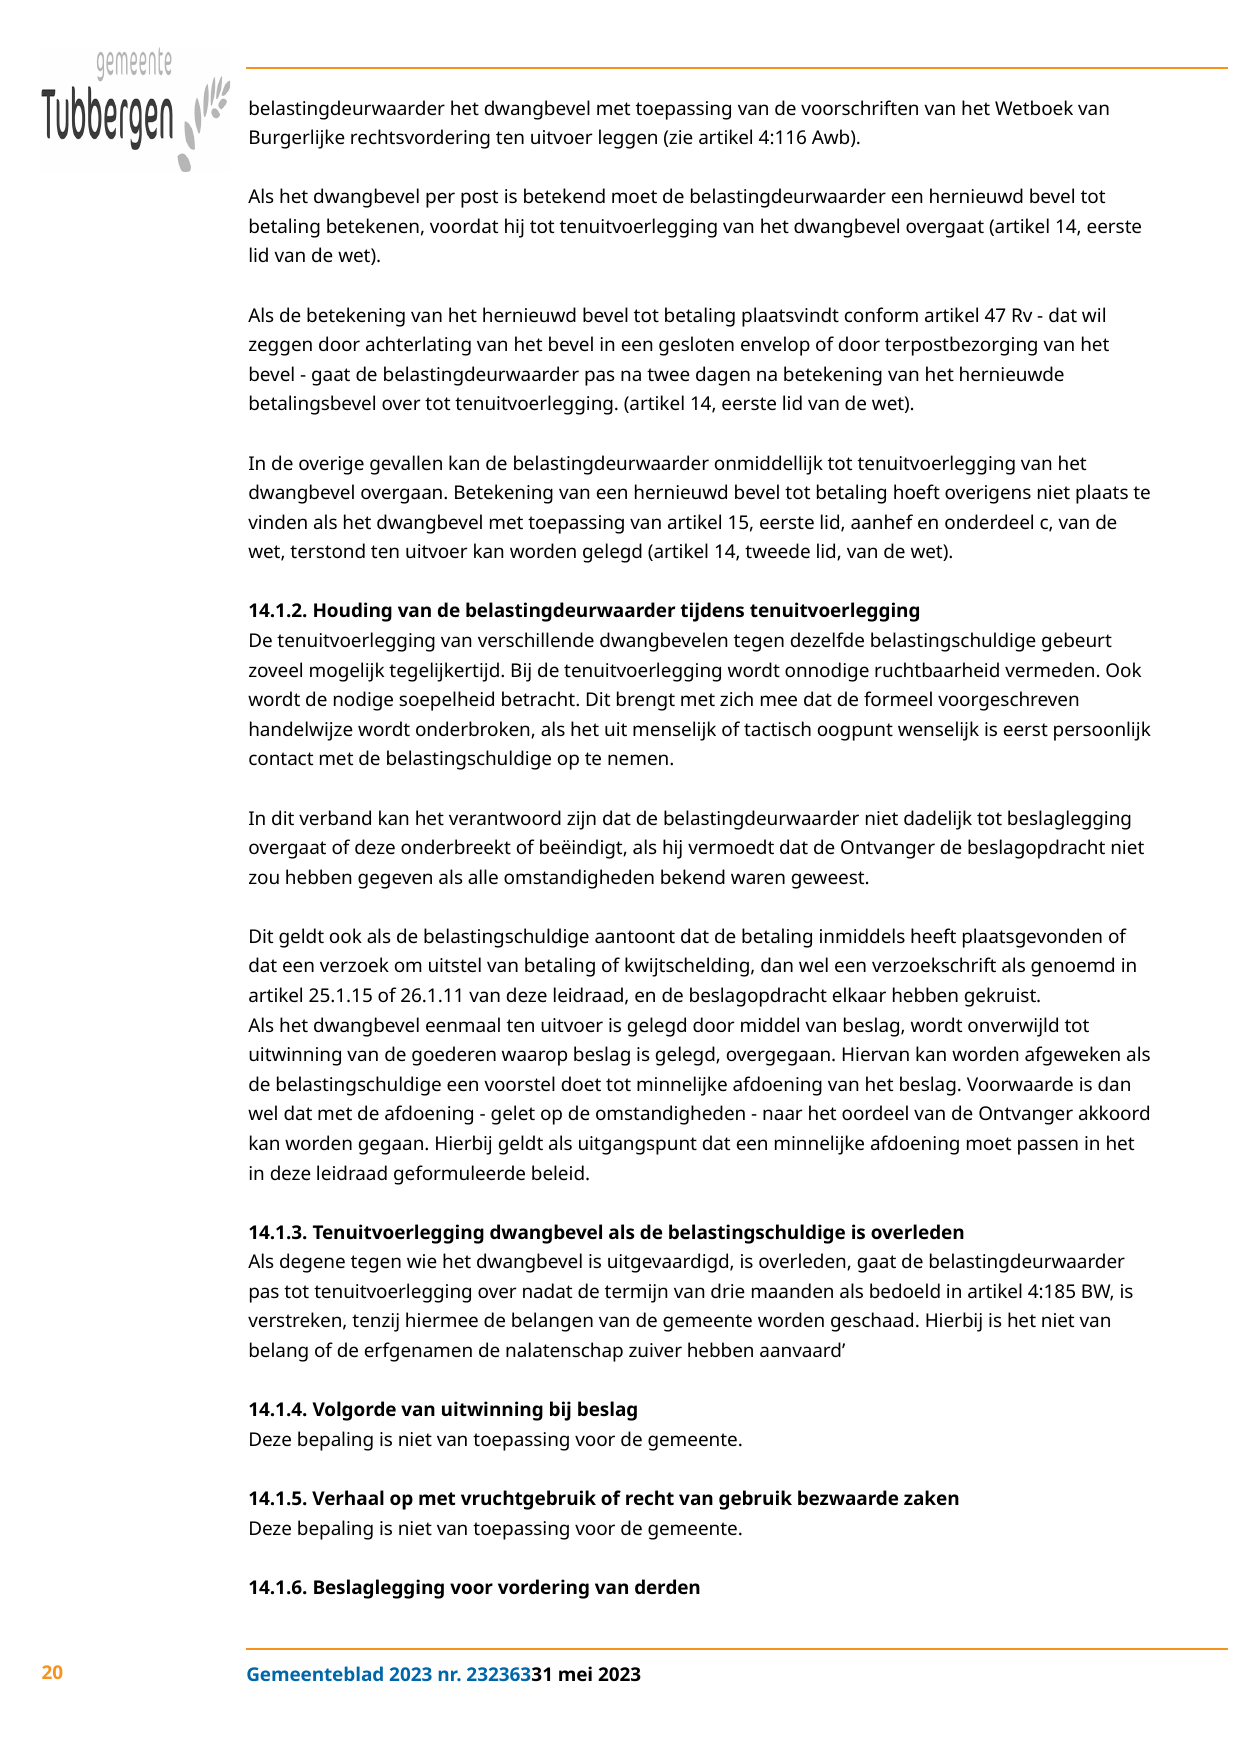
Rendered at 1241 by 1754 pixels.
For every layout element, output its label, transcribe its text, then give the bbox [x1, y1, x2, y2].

picture [41, 47, 231, 172]
text Deze bepaling is niet van toepassing voor de gemeente. [248, 1515, 1152, 1541]
text Als het dwangbevel per post is betekend moet de belastingdeurwaarder een hernieuwd bevel tot betaling betekenen, voordat hij tot tenuitvoerlegging van het dwangbevel overgaat (artikel 14, eerste lid van de wet). [248, 183, 1152, 268]
text belastingdeurwaarder het dwangbevel met toepassing van de voorschriften van het Wetboek van Burgerlijke rechtsvordering ten uitvoer leggen (zie artikel 4:116 Awb). [248, 95, 1152, 150]
text In dit verband kan het verantwoord zijn dat de belastingdeurwaarder niet dadelijk tot beslaglegging overgaat of deze onderbreekt of beëindigt, als hij vermoedt dat de Ontvanger de beslagopdracht niet zou hebben gegeven als alle omstandigheden bekend waren geweest. [248, 805, 1152, 890]
text 14.1.2. Houding van de belastingdeurwaarder tijdens tenuitvoerlegging [248, 598, 1152, 623]
text Deze bepaling is niet van toepassing voor de gemeente. [248, 1426, 1152, 1452]
text Als degene tegen wie het dwangbevel is uitgevaardigd, is overleden, gaat de belastingdeurwaarder pas tot tenuitvoerlegging over nadat de termijn van drie maanden als bedoeld in artikel 4:185 BW, is verstreken, tenzij hiermee de belangen van de gemeente worden geschaad. Hierbij is het niet van belang of de erfgenamen de nalatenschap zuiver hebben aanvaard’ [248, 1248, 1152, 1363]
text In de overige gevallen kan de belastingdeurwaarder onmiddellijk tot tenuitvoerlegging van het dwangbevel overgaan. Betekening van een hernieuwd bevel tot betaling hoeft overigens niet plaats te vinden als het dwangbevel met toepassing van artikel 15, eerste lid, aanhef en onderdeel c, van de wet, terstond ten uitvoer kan worden gelegd (artikel 14, tweede lid, van de wet). [248, 450, 1152, 564]
text 14.1.4. Volgorde van uitwinning bij beslag [248, 1396, 1152, 1422]
text 14.1.6. Beslaglegging voor vordering van derden [248, 1574, 1152, 1600]
text 14.1.5. Verhaal op met vruchtgebruik of recht van gebruik bezwaarde zaken [248, 1485, 1152, 1511]
text Als het dwangbevel eenmaal ten uitvoer is gelegd door middel van beslag, wordt onverwijld tot uitwinning van de goederen waarop beslag is gelegd, overgegaan. Hiervan kan worden afgeweken als de belastingschuldige een voorstel doet tot minnelijke afdoening van het beslag. Voorwaarde is dan wel dat met de afdoening - gelet op de omstandigheden - naar het oordeel van de Ontvanger akkoord kan worden gegaan. Hierbij geldt als uitgangspunt dat een minnelijke afdoening moet passen in het in deze leidraad geformuleerde beleid. [248, 1012, 1152, 1186]
text Als de betekening van het hernieuwd bevel tot betaling plaatsvindt conform artikel 47 Rv - dat wil zeggen door achterlating van het bevel in een gesloten envelop of door terpostbezorging van het bevel - gaat de belastingdeurwaarder pas na twee dagen na betekening van het hernieuwde betalingsbevel over tot tenuitvoerlegging. (artikel 14, eerste lid van de wet). [248, 302, 1152, 416]
text 14.1.3. Tenuitvoerlegging dwangbevel als de belastingschuldige is overleden [248, 1219, 1152, 1245]
text Dit geldt ook als de belastingschuldige aantoont dat de betaling inmiddels heeft plaatsgevonden of dat een verzoek om uitstel van betaling of kwijtschelding, dan wel een verzoekschrift als genoemd in artikel 25.1.15 of 26.1.11 van deze leidraad, en de beslagopdracht elkaar hebben gekruist. [248, 923, 1152, 1008]
text De tenuitvoerlegging van verschillende dwangbevelen tegen dezelfde belastingschuldige gebeurt zoveel mogelijk tegelijkertijd. Bij de tenuitvoerlegging wordt onnodige ruchtbaarheid vermeden. Ook wordt de nodige soepelheid betracht. Dit brengt met zich mee dat de formeel voorgeschreven handelwijze wordt onderbroken, als het uit menselijk of tactisch oogpunt wenselijk is eerst persoonlijk contact met de belastingschuldige op te nemen. [248, 627, 1152, 771]
